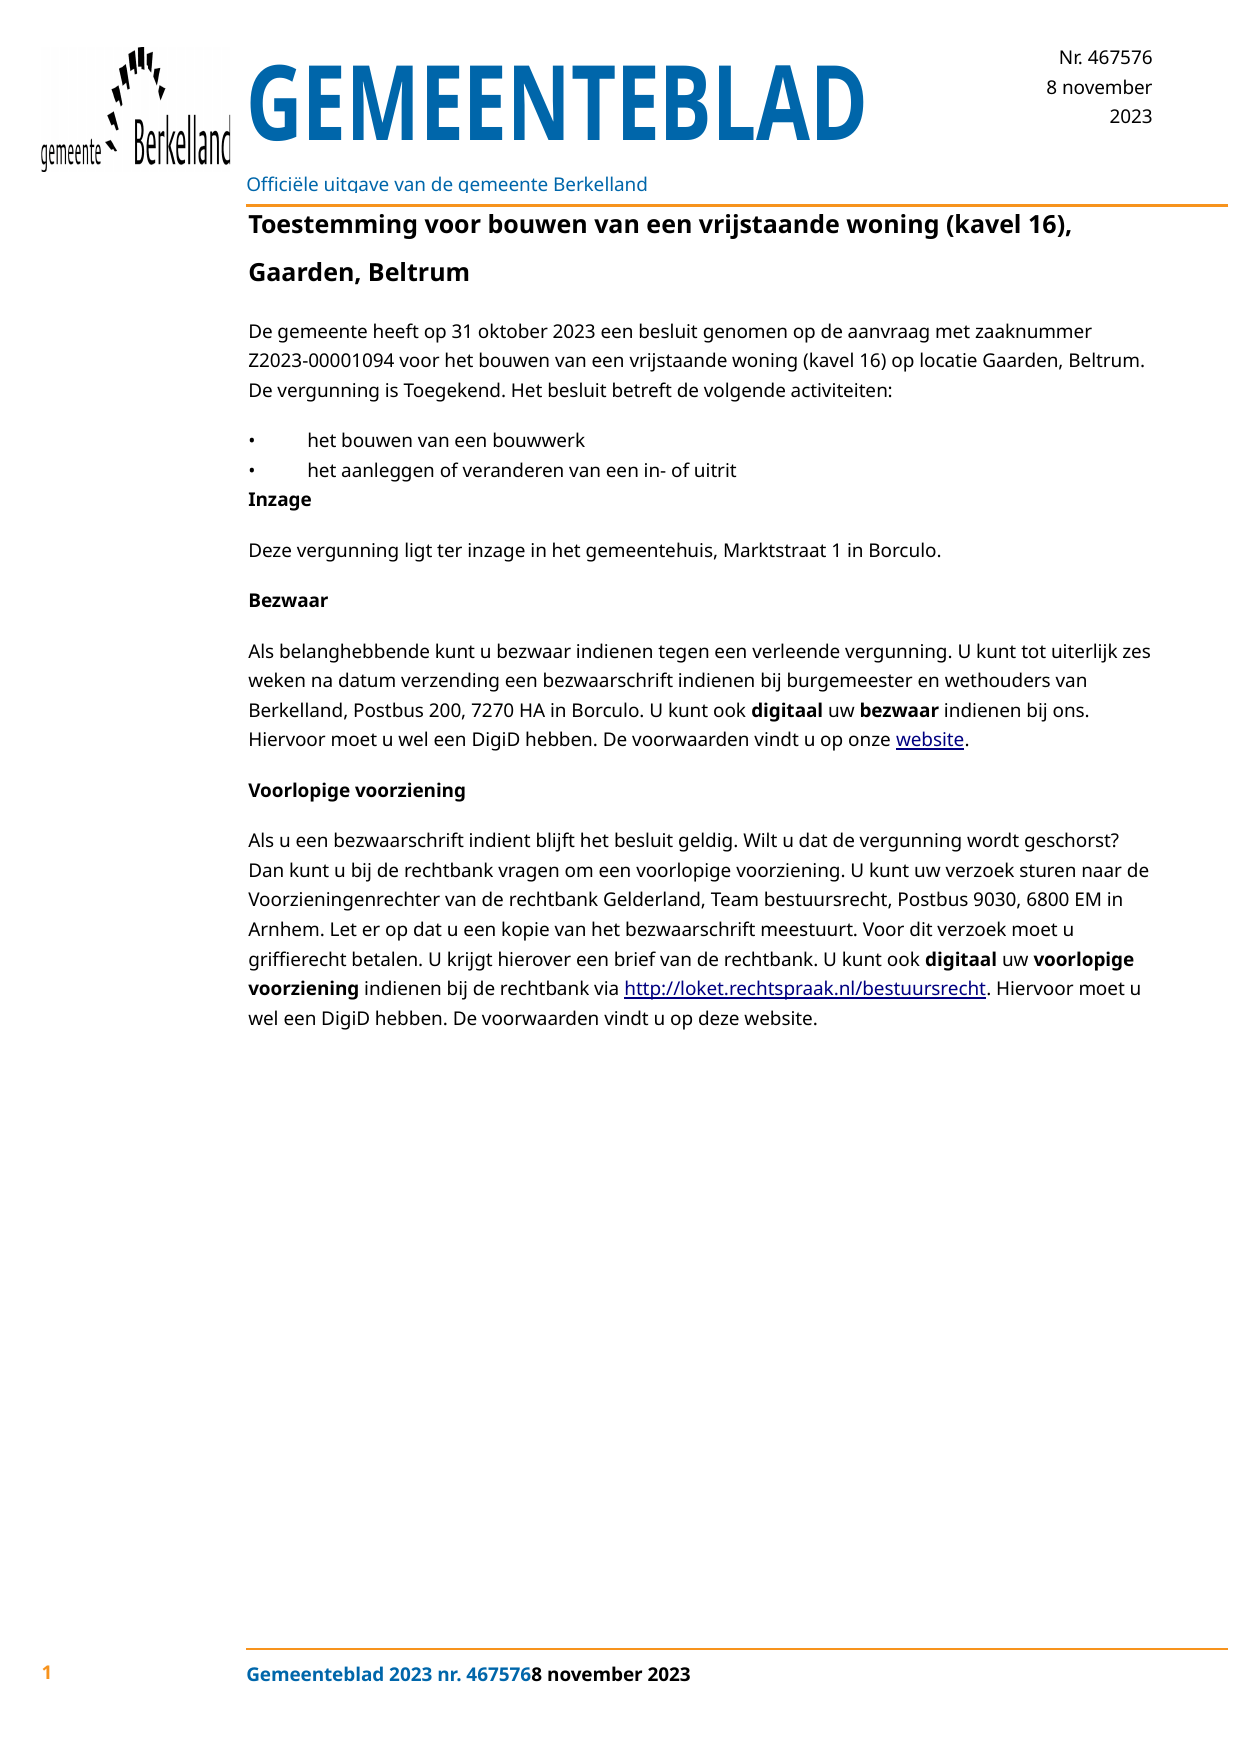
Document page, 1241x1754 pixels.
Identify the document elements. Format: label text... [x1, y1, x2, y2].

list het bouwen van een bouwwerk [248, 427, 1152, 453]
text De gemeente heeft op 31 oktober 2023 een besluit genomen op de aanvraag met zaaknummer Z2023-00001094 voor het bouwen van een vrijstaande woning (kavel 16) op locatie Gaarden, Beltrum. De vergunning is Toegekend. Het besluit betreft de volgende activiteiten: [248, 318, 1152, 403]
picture [41, 47, 231, 172]
text Voorlopige voorziening [248, 777, 1152, 803]
text Deze vergunning ligt ter inzage in het gemeentehuis, Marktstraat 1 in Borculo. [248, 537, 1152, 563]
text Bezwaar [248, 587, 1152, 613]
text Toestemming voor bouwen van een vrijstaande woning (kavel 16), Gaarden, Beltrum [248, 207, 1152, 288]
text Als u een bezwaarschrift indient blijft het besluit geldig. Wilt u dat de vergunning wordt geschorst? Dan kunt u bij de rechtbank vragen om een voorlopige voorziening. U kunt uw verzoek sturen naar de Voorzieningenrechter van de rechtbank Gelderland, Team bestuursrecht, Postbus 9030, 6800 EM in Arnhem. Let er op dat u een kopie van het bezwaarschrift meestuurt. Voor dit verzoek moet u griffierecht betalen. U krijgt hierover een brief van de rechtbank. U kunt ook digitaal uw voorlopige voorziening indienen bij de rechtbank via http://loket.rechtspraak.nl/bestuursrecht. Hiervoor moet u wel een DigiD hebben. De voorwaarden vindt u op deze website. [248, 827, 1152, 1031]
list het aanleggen of veranderen van een in- of uitrit [248, 457, 1152, 483]
text Inzage [248, 487, 1152, 512]
text Als belanghebbende kunt u bezwaar indienen tegen een verleende vergunning. U kunt tot uiterlijk zes weken na datum verzending een bezwaarschrift indienen bij burgemeester en wethouders van Berkelland, Postbus 200, 7270 HA in Borculo. U kunt ook digitaal uw bezwaar indienen bij ons. Hiervoor moet u wel een DigiD hebben. De voorwaarden vindt u op onze website. [248, 638, 1152, 752]
